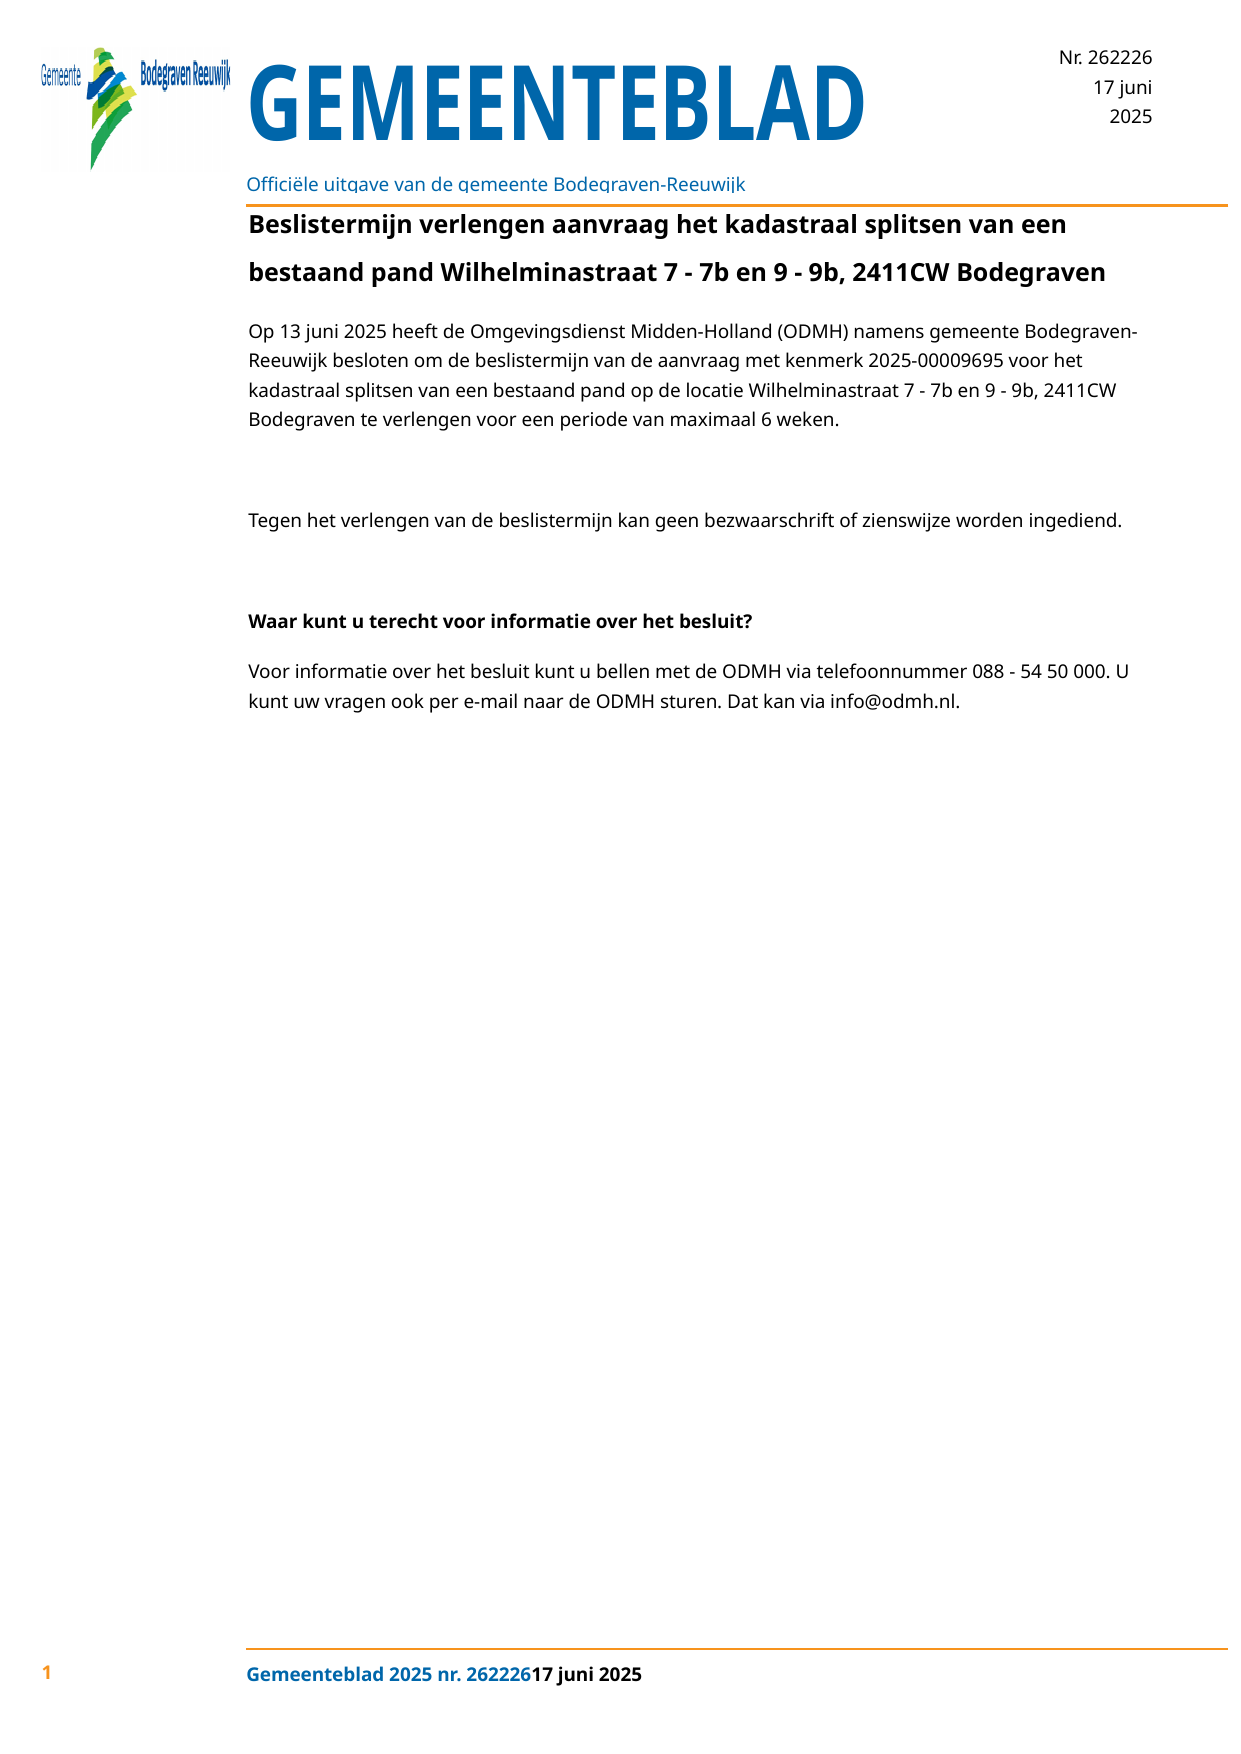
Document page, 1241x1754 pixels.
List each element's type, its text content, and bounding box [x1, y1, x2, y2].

text Waar kunt u terecht voor informatie over het besluit? [248, 608, 1152, 634]
text Tegen het verlengen van de beslistermijn kan geen bezwaarschrift of zienswijze worden ingediend. [248, 507, 1152, 533]
text Voor informatie over het besluit kunt u bellen met de ODMH via telefoonnummer 088 - 54 50 000. U kunt uw vragen ook per e-mail naar de ODMH sturen. Dat kan via info@odmh.nl. [248, 659, 1152, 714]
picture [41, 47, 231, 172]
text Beslistermijn verlengen aanvraag het kadastraal splitsen van een bestaand pand Wilhelminastraat 7 - 7b en 9 - 9b, 2411CW Bodegraven [248, 207, 1152, 288]
text Op 13 juni 2025 heeft de Omgevingsdienst Midden-Holland (ODMH) namens gemeente Bodegraven-Reeuwijk besloten om de beslistermijn van de aanvraag met kenmerk 2025-00009695 voor het kadastraal splitsen van een bestaand pand op de locatie Wilhelminastraat 7 - 7b en 9 - 9b, 2411CW Bodegraven te verlengen voor een periode van maximaal 6 weken. [248, 318, 1152, 432]
